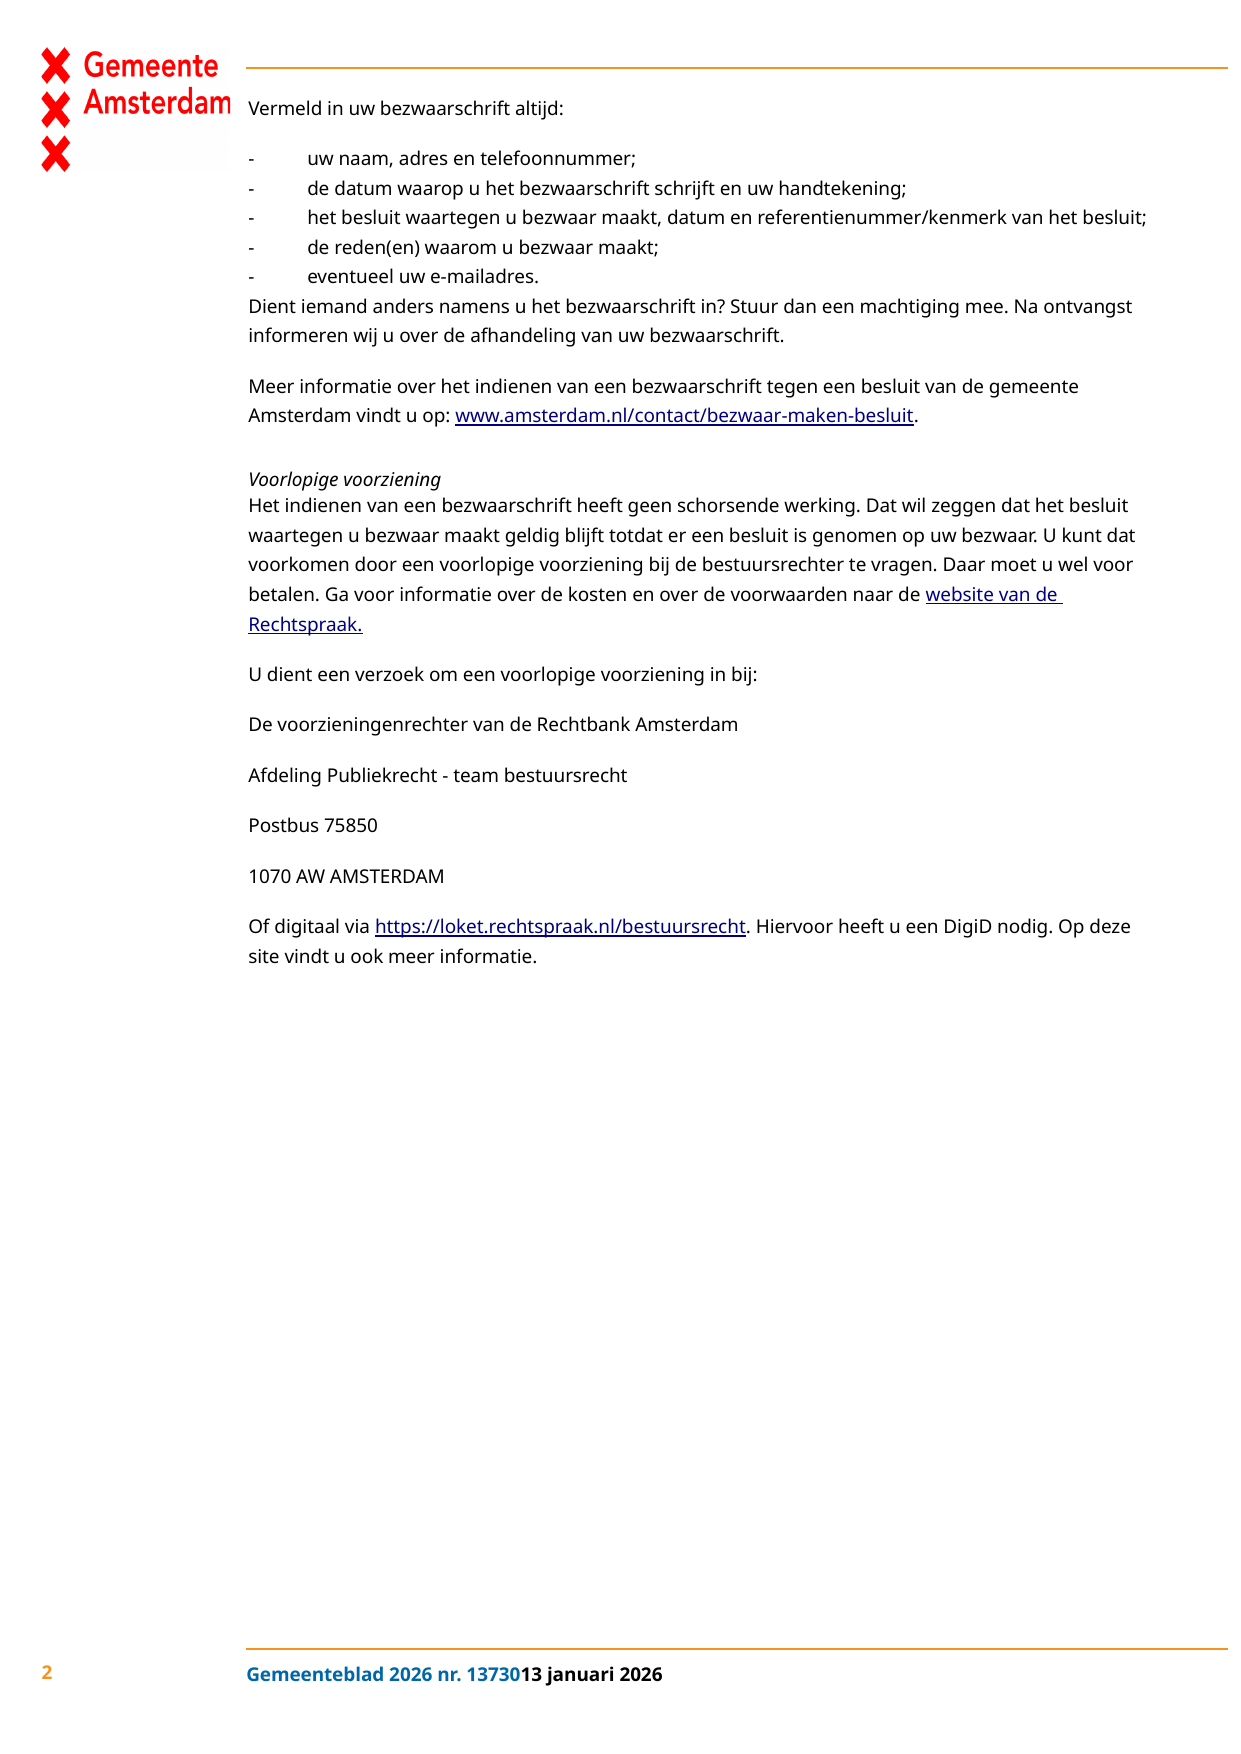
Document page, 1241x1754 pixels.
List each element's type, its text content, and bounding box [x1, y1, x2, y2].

list de datum waarop u het bezwaarschrift schrijft en uw handtekening; [248, 175, 1152, 201]
list de reden(en) waarom u bezwaar maakt; [248, 234, 1152, 260]
text 1070 AW AMSTERDAM [248, 863, 1152, 888]
list uw naam, adres en telefoonnummer; [248, 145, 1152, 171]
text Postbus 75850 [248, 812, 1152, 838]
list eventueel uw e-mailadres. [248, 263, 1152, 289]
text De voorzieningenrechter van de Rechtbank Amsterdam [248, 712, 1152, 737]
text Vermeld in uw bezwaarschrift altijd: [248, 95, 1152, 121]
text Dient iemand anders namens u het bezwaarschrift in? Stuur dan een machtiging mee. Na ontvangst informeren wij u over de afhandeling van uw bezwaarschrift. [248, 293, 1152, 348]
list het besluit waartegen u bezwaar maakt, datum en referentienummer/kenmerk van het besluit; [248, 204, 1152, 230]
picture [41, 47, 231, 172]
text Afdeling Publiekrecht - team bestuursrecht [248, 762, 1152, 788]
text Het indienen van een bezwaarschrift heeft geen schorsende werking. Dat wil zeggen dat het besluit waartegen u bezwaar maakt geldig blijft totdat er een besluit is genomen op uw bezwaar. U kunt dat voorkomen door een voorlopige voorziening bij de bestuursrechter te vragen. Daar moet u wel voor betalen. Ga voor informatie over de kosten en over de voorwaarden naar de website van de Rechtspraak. [248, 492, 1152, 636]
text Meer informatie over het indienen van een bezwaarschrift tegen een besluit van de gemeente Amsterdam vindt u op: www.amsterdam.nl/contact/bezwaar-maken-besluit. [248, 373, 1152, 428]
text Voorlopige voorziening [248, 467, 1152, 492]
text U dient een verzoek om een voorlopige voorziening in bij: [248, 661, 1152, 687]
text Of digitaal via https://loket.rechtspraak.nl/bestuursrecht. Hiervoor heeft u een DigiD nodig. Op deze site vindt u ook meer informatie. [248, 913, 1152, 968]
